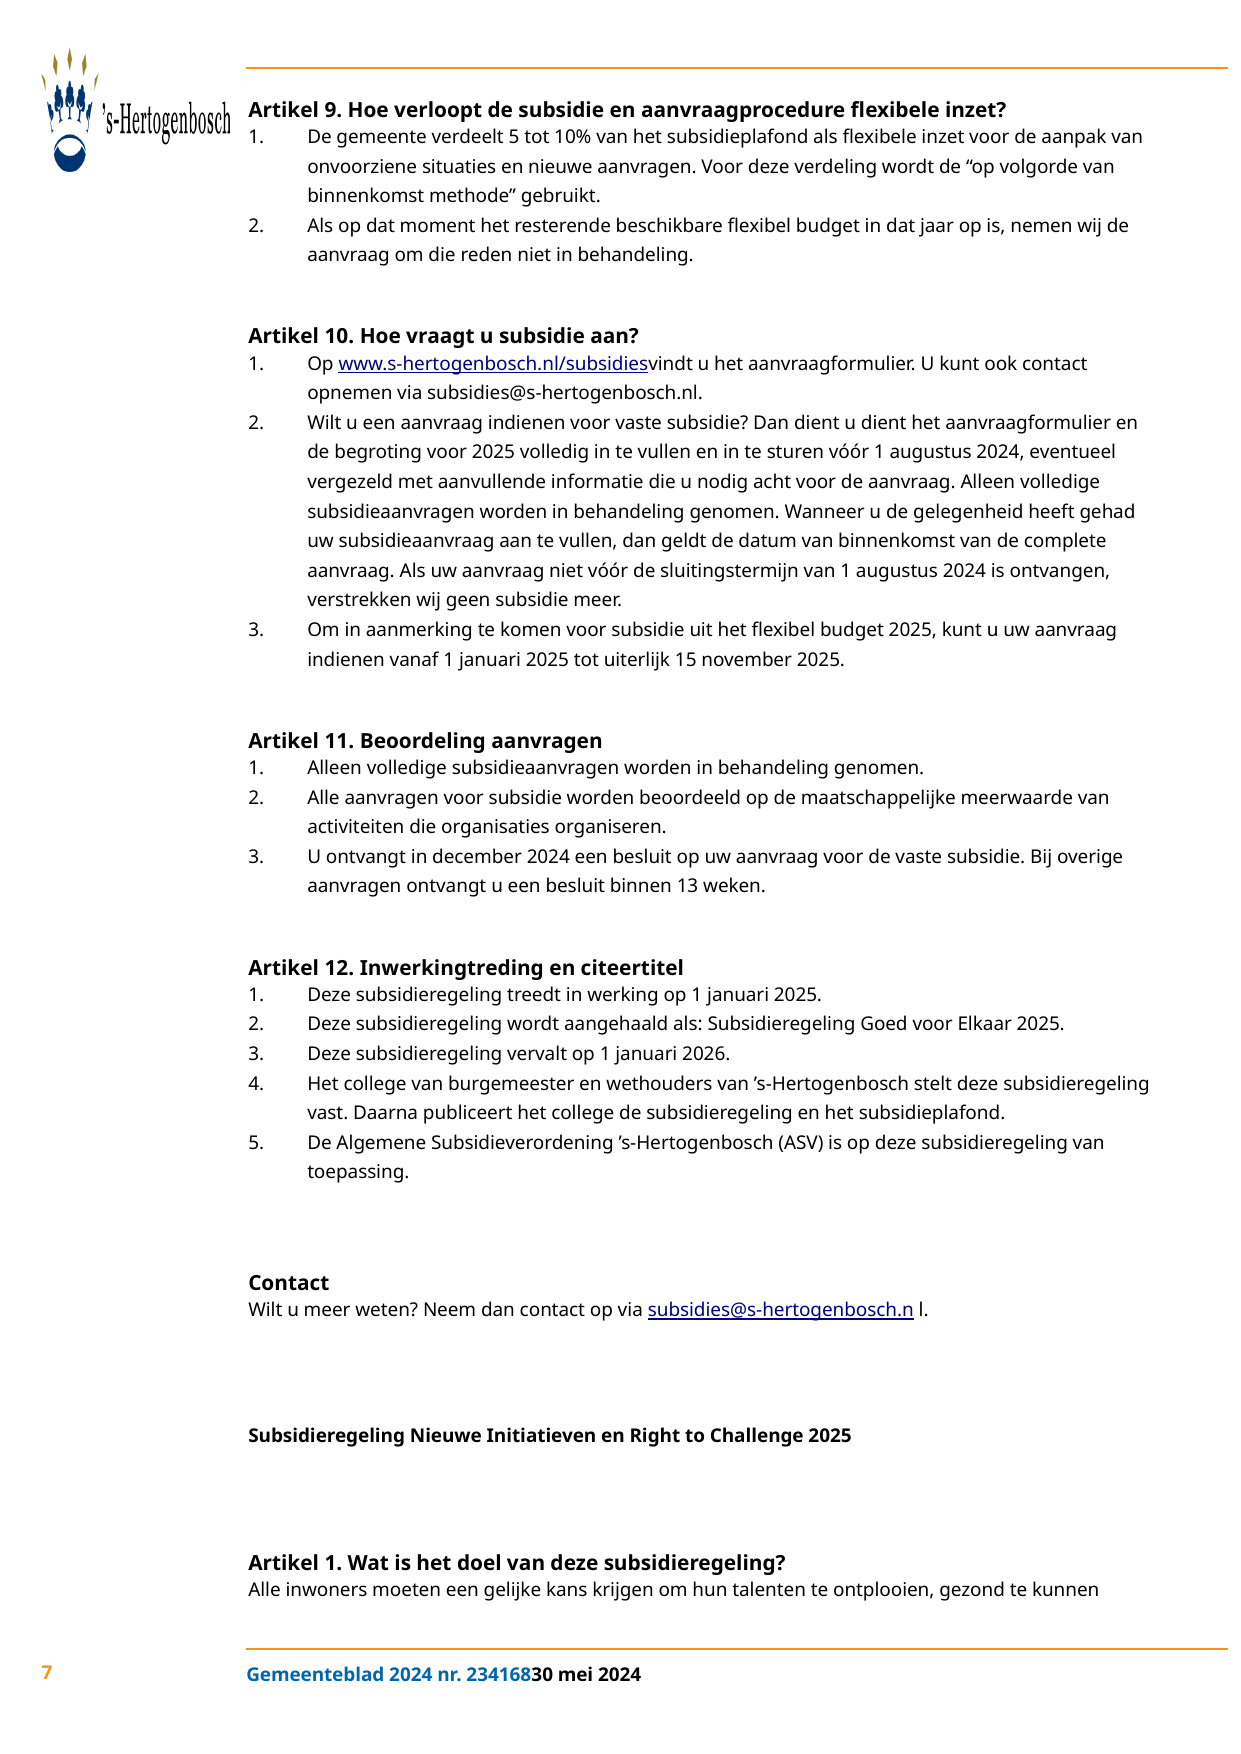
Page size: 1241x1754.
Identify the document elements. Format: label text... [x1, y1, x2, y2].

text Artikel 11. Beoordeling aanvragen [248, 726, 1152, 754]
text Contact [248, 1268, 1152, 1297]
list Om in aanmerking te komen voor subsidie uit het flexibel budget 2025, kunt u uw aanvraag indienen vanaf 1 januari 2025 tot uiterlijk 15 november 2025. [248, 616, 1152, 672]
list Wilt u een aanvraag indienen voor vaste subsidie? Dan dient u dient het aanvraagformulier en de begroting voor 2025 volledig in te vullen en in te sturen vóór 1 augustus 2024, eventueel vergezeld met aanvullende informatie die u nodig acht voor de aanvraag. Alleen volledige subsidieaanvragen worden in behandeling genomen. Wanneer u de gelegenheid heeft gehad uw subsidieaanvraag aan te vullen, dan geldt de datum van binnenkomst van de complete aanvraag. Als uw aanvraag niet vóór de sluitingstermijn van 1 augustus 2024 is ontvangen, verstrekken wij geen subsidie meer. [248, 409, 1152, 612]
list Het college van burgemeester en wethouders van ’s-Hertogenbosch stelt deze subsidieregeling vast. Daarna publiceert het college de subsidieregeling en het subsidieplafond. [248, 1070, 1152, 1125]
list U ontvangt in december 2024 een besluit op uw aanvraag voor de vaste subsidie. Bij overige aanvragen ontvangt u een besluit binnen 13 weken. [248, 843, 1152, 898]
text Alle inwoners moeten een gelijke kans krijgen om hun talenten te ontplooien, gezond te kunnen [248, 1576, 1152, 1602]
list Deze subsidieregeling wordt aangehaald als: Subsidieregeling Goed voor Elkaar 2025. [248, 1011, 1152, 1036]
text Wilt u meer weten? Neem dan contact op via subsidies@s-hertogenbosch.n l. [248, 1297, 1152, 1322]
text Artikel 9. Hoe verloopt de subsidie en aanvraagprocedure flexibele inzet? [248, 95, 1152, 123]
list De Algemene Subsidieverordening ’s-Hertogenbosch (ASV) is op deze subsidieregeling van toepassing. [248, 1129, 1152, 1184]
text Artikel 12. Inwerkingtreding en citeertitel [248, 953, 1152, 981]
text Artikel 10. Hoe vraagt u subsidie aan? [248, 322, 1152, 350]
list Op www.s-hertogenbosch.nl/subsidiesvindt u het aanvraagformulier. U kunt ook contact opnemen via subsidies@s-hertogenbosch.nl. [248, 350, 1152, 405]
list Alleen volledige subsidieaanvragen worden in behandeling genomen. [248, 754, 1152, 780]
list Deze subsidieregeling vervalt op 1 januari 2026. [248, 1040, 1152, 1066]
text Artikel 1. Wat is het doel van deze subsidieregeling? [248, 1548, 1152, 1576]
list Alle aanvragen voor subsidie worden beoordeeld op de maatschappelijke meerwaarde van activiteiten die organisaties organiseren. [248, 784, 1152, 839]
list Deze subsidieregeling treedt in werking op 1 januari 2025. [248, 981, 1152, 1007]
picture [41, 47, 231, 172]
list De gemeente verdeelt 5 tot 10% van het subsidieplafond als flexibele inzet voor de aanpak van onvoorziene situaties en nieuwe aanvragen. Voor deze verdeling wordt de “op volgorde van binnenkomst methode” gebruikt. [248, 123, 1152, 208]
text Subsidieregeling Nieuwe Initiatieven en Right to Challenge 2025 [248, 1422, 1152, 1448]
list Als op dat moment het resterende beschikbare flexibel budget in dat jaar op is, nemen wij de aanvraag om die reden niet in behandeling. [248, 212, 1152, 267]
